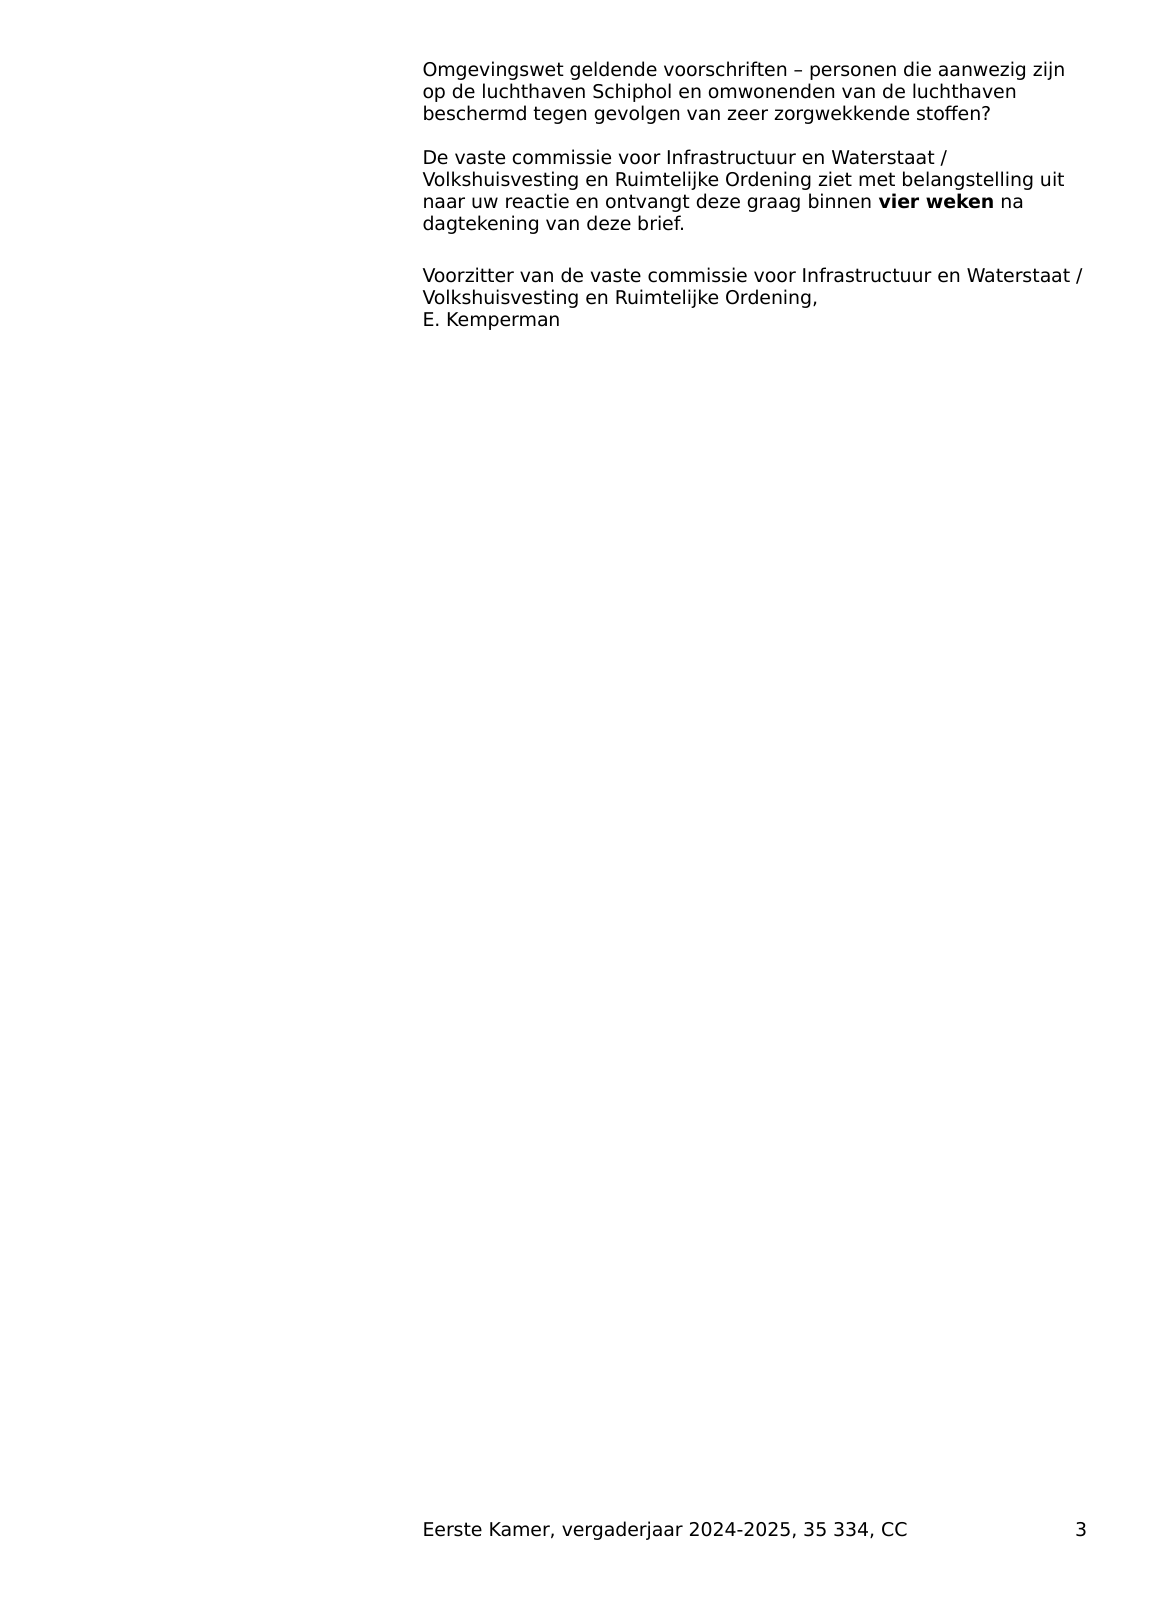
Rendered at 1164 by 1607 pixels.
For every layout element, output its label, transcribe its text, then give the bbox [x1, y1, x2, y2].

text Omgevingswet geldende voorschriften – personen die aanwezig zijn op de luchthaven Schiphol en omwonenden van de luchthaven beschermd tegen gevolgen van zeer zorgwekkende stoffen? [422, 59, 1087, 125]
text De vaste commissie voor Infrastructuur en Waterstaat / Volkshuisvesting en Ruimtelijke Ordening ziet met belangstelling uit naar uw reactie en ontvangt deze graag binnen vier weken na dagtekening van deze brief. [422, 147, 1087, 235]
text Voorzitter van de vaste commissie voor Infrastructuur en Waterstaat / Volkshuisvesting en Ruimtelijke Ordening, E. Kemperman [422, 265, 1087, 331]
